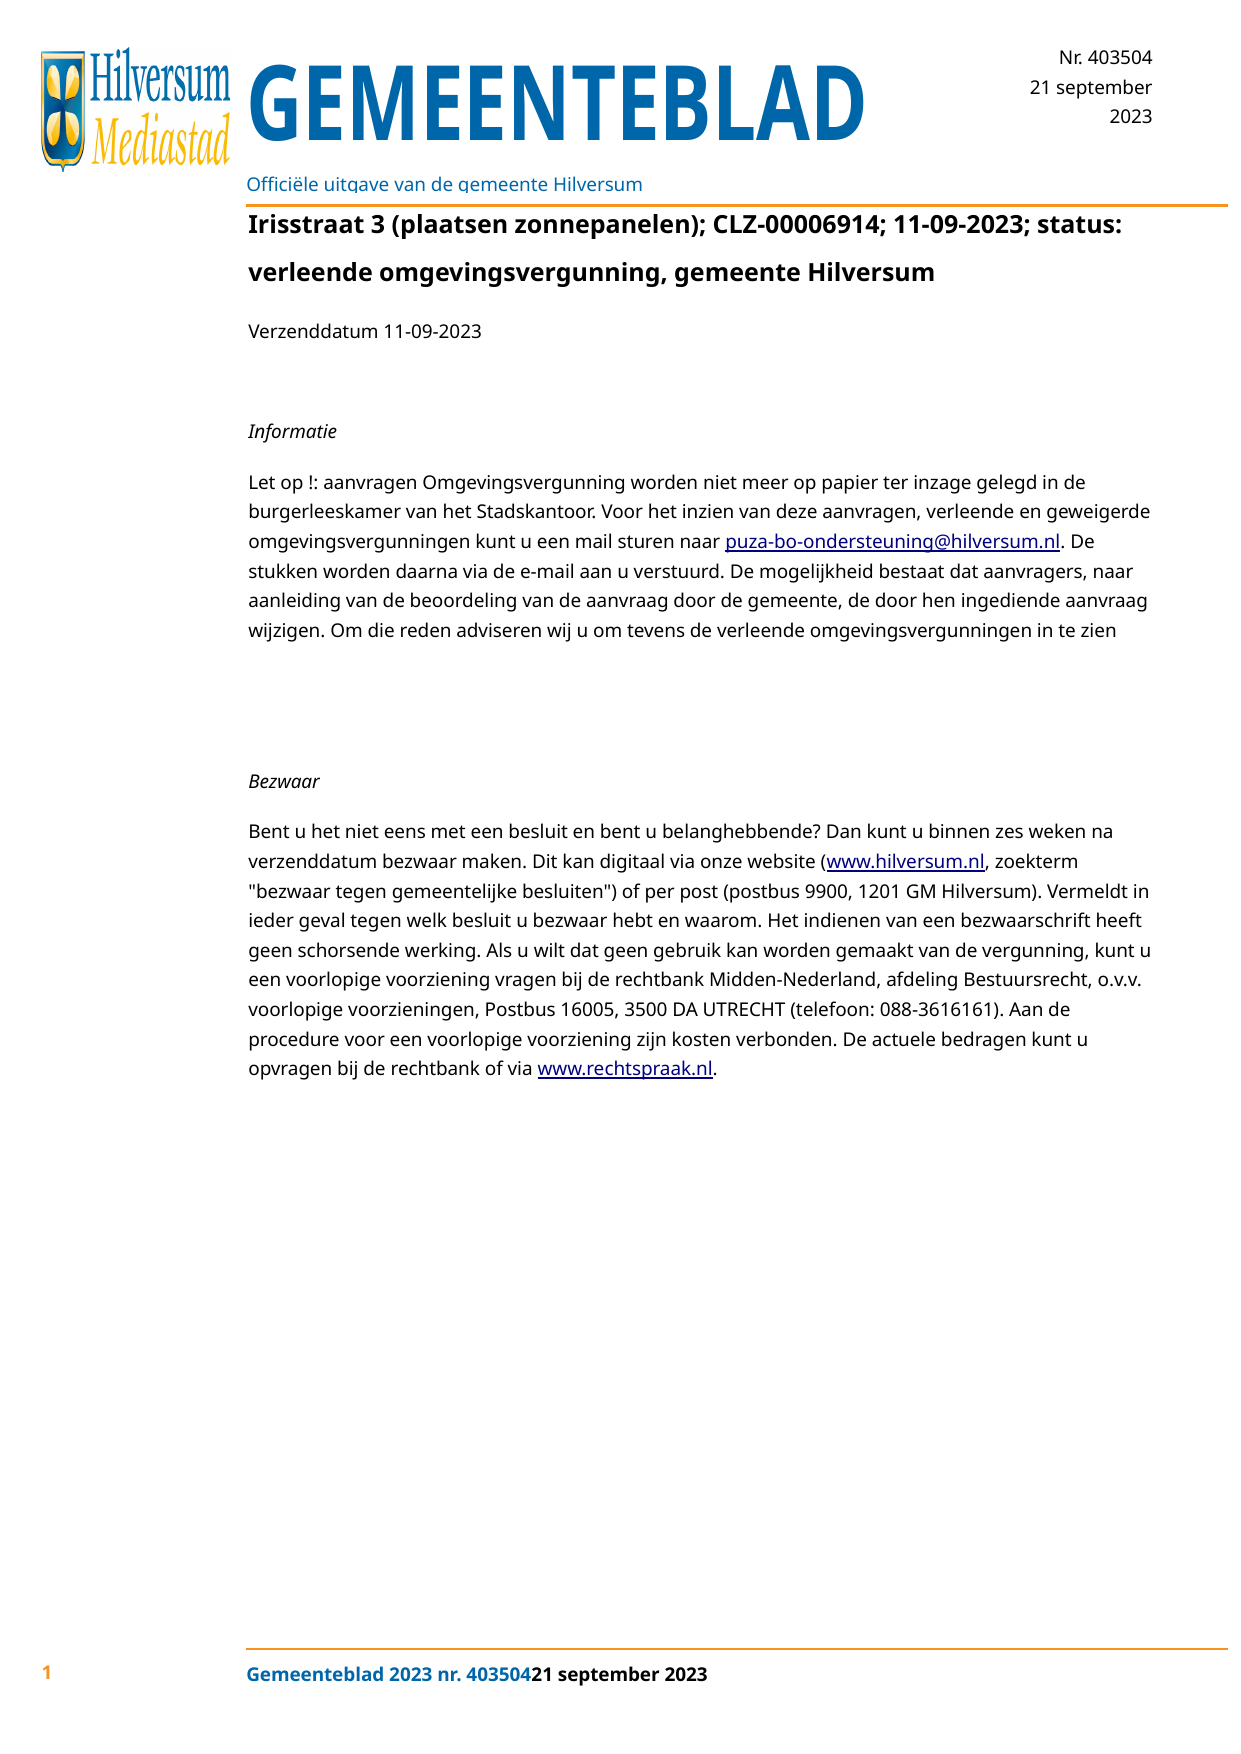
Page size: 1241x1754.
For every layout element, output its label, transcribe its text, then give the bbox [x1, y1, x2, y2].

text Irisstraat 3 (plaatsen zonnepanelen); CLZ-00006914; 11-09-2023; status: verleende omgevingsvergunning, gemeente Hilversum [248, 207, 1152, 288]
text Let op !: aanvragen Omgevingsvergunning worden niet meer op papier ter inzage gelegd in de burgerleeskamer van het Stadskantoor. Voor het inzien van deze aanvragen, verleende en geweigerde omgevingsvergunningen kunt u een mail sturen naar puza-bo-ondersteuning@hilversum.nl. De stukken worden daarna via de e-mail aan u verstuurd. De mogelijkheid bestaat dat aanvragers, naar aanleiding van de beoordeling van de aanvraag door de gemeente, de door hen ingediende aanvraag wijzigen. Om die reden adviseren wij u om tevens de verleende omgevingsvergunningen in te zien [248, 469, 1152, 643]
picture [41, 47, 231, 172]
text Bent u het niet eens met een besluit en bent u belanghebbende? Dan kunt u binnen zes weken na verzenddatum bezwaar maken. Dit kan digitaal via onze website (www.hilversum.nl, zoekterm "bezwaar tegen gemeentelijke besluiten") of per post (postbus 9900, 1201 GM Hilversum). Vermeldt in ieder geval tegen welk besluit u bezwaar hebt en waarom. Het indienen van een bezwaarschrift heeft geen schorsende werking. Als u wilt dat geen gebruik kan worden gemaakt van de vergunning, kunt u een voorlopige voorziening vragen bij de rechtbank Midden-Nederland, afdeling Bestuursrecht, o.v.v. voorlopige voorzieningen, Postbus 16005, 3500 DA UTRECHT (telefoon: 088-3616161). Aan de procedure voor een voorlopige voorziening zijn kosten verbonden. De actuele bedragen kunt u opvragen bij de rechtbank of via www.rechtspraak.nl. [248, 819, 1152, 1081]
text Informatie [248, 419, 1152, 444]
text Verzenddatum 11-09-2023 [248, 318, 1152, 344]
text Bezwaar [248, 768, 1152, 794]
